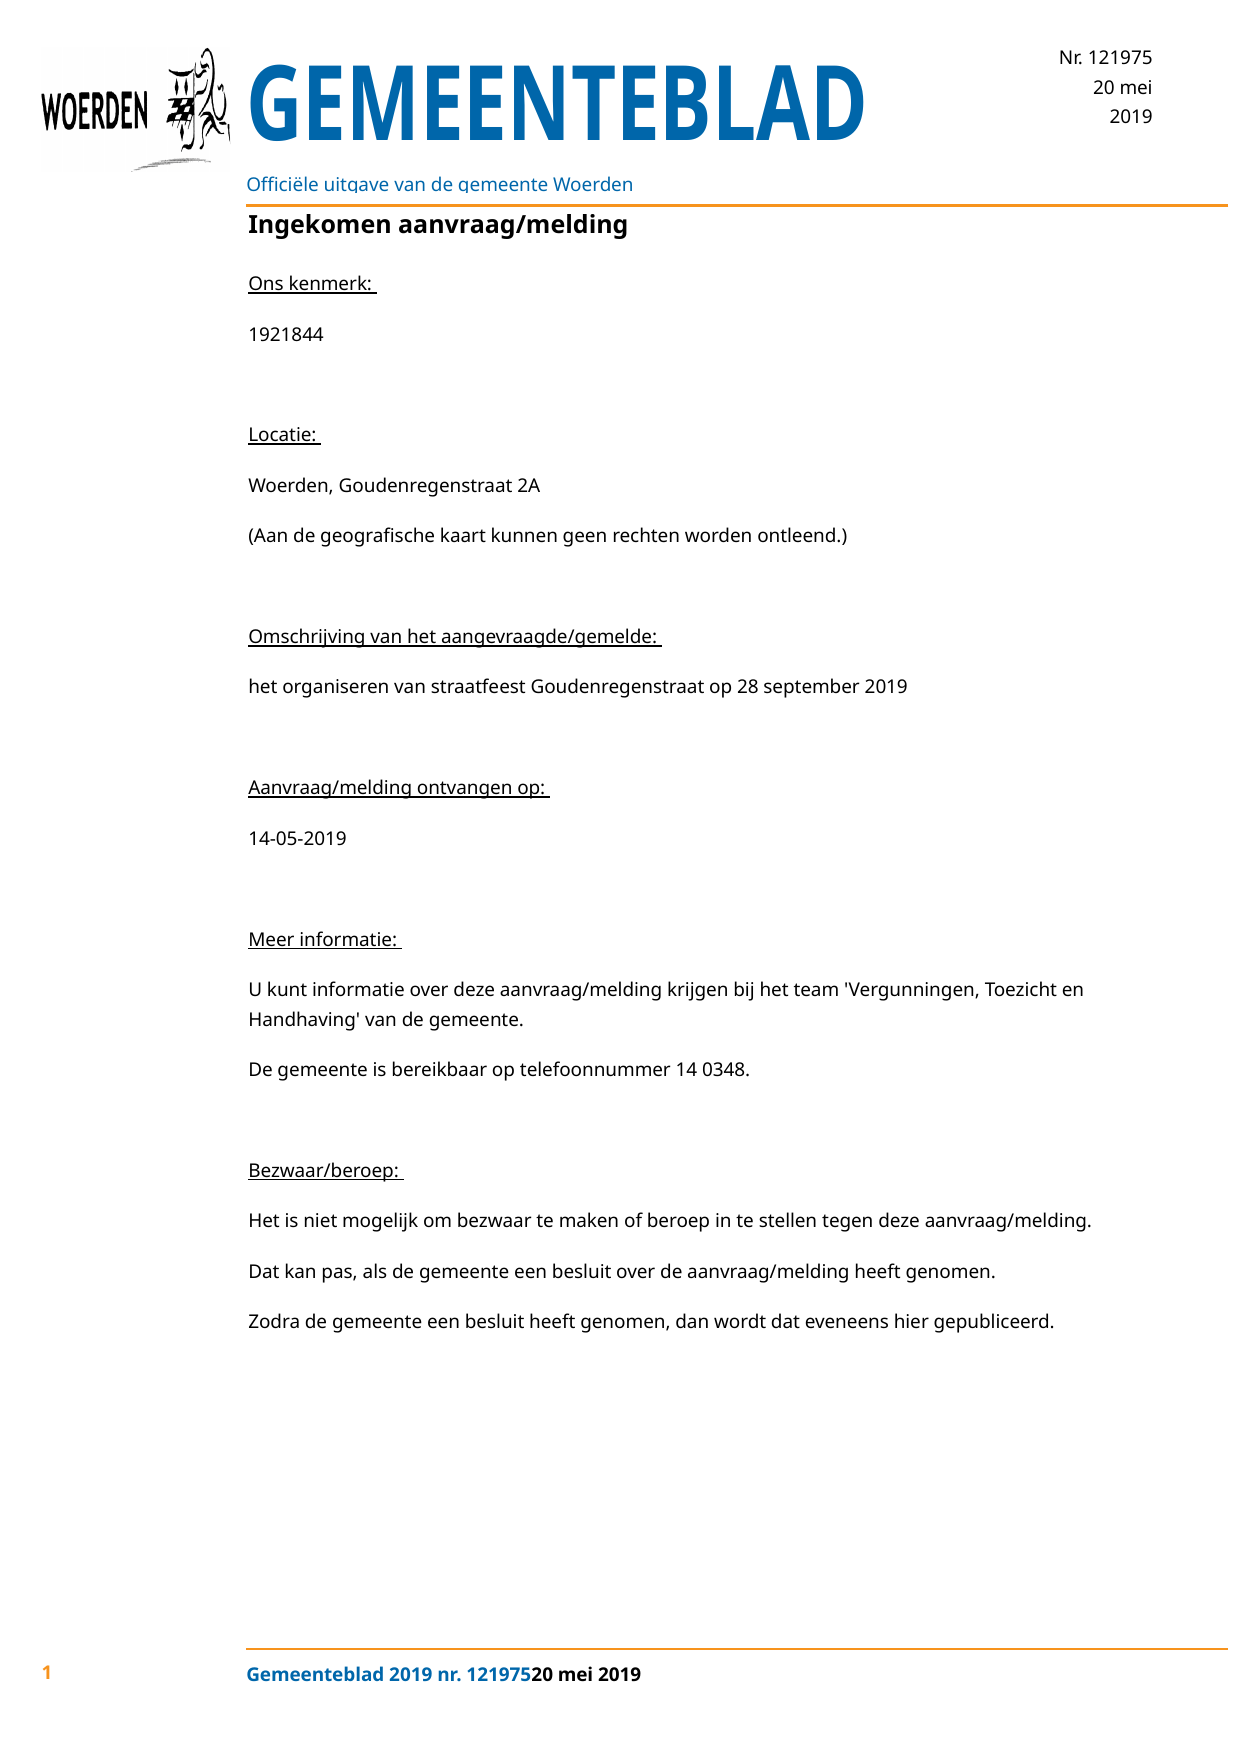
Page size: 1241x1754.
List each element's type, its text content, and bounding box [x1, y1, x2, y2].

text Zodra de gemeente een besluit heeft genomen, dan wordt dat eveneens hier gepubliceerd. [248, 1308, 1152, 1334]
text het organiseren van straatfeest Goudenregenstraat op 28 september 2019 [248, 674, 1152, 699]
text Meer informatie: [248, 926, 1152, 951]
text Bezwaar/beroep: [248, 1157, 1152, 1183]
text Het is niet mogelijk om bezwaar te maken of beroep in te stellen tegen deze aanvraag/melding. [248, 1207, 1152, 1233]
text De gemeente is bereikbaar op telefoonnummer 14 0348. [248, 1056, 1152, 1082]
text Locatie: [248, 422, 1152, 447]
text Omschrijving van het aangevraagde/gemelde: [248, 623, 1152, 649]
text 1921844 [248, 321, 1152, 346]
text U kunt informatie over deze aanvraag/melding krijgen bij het team 'Vergunningen, Toezicht en Handhaving' van de gemeente. [248, 976, 1152, 1031]
text Dat kan pas, als de gemeente een besluit over de aanvraag/melding heeft genomen. [248, 1258, 1152, 1283]
text Aanvraag/melding ontvangen op: [248, 774, 1152, 800]
text 14-05-2019 [248, 825, 1152, 851]
text Ingekomen aanvraag/melding [248, 207, 1152, 241]
text (Aan de geografische kaart kunnen geen rechten worden ontleend.) [248, 522, 1152, 548]
text Ons kenmerk: [248, 270, 1152, 296]
picture [41, 47, 231, 172]
text Woerden, Goudenregenstraat 2A [248, 472, 1152, 498]
